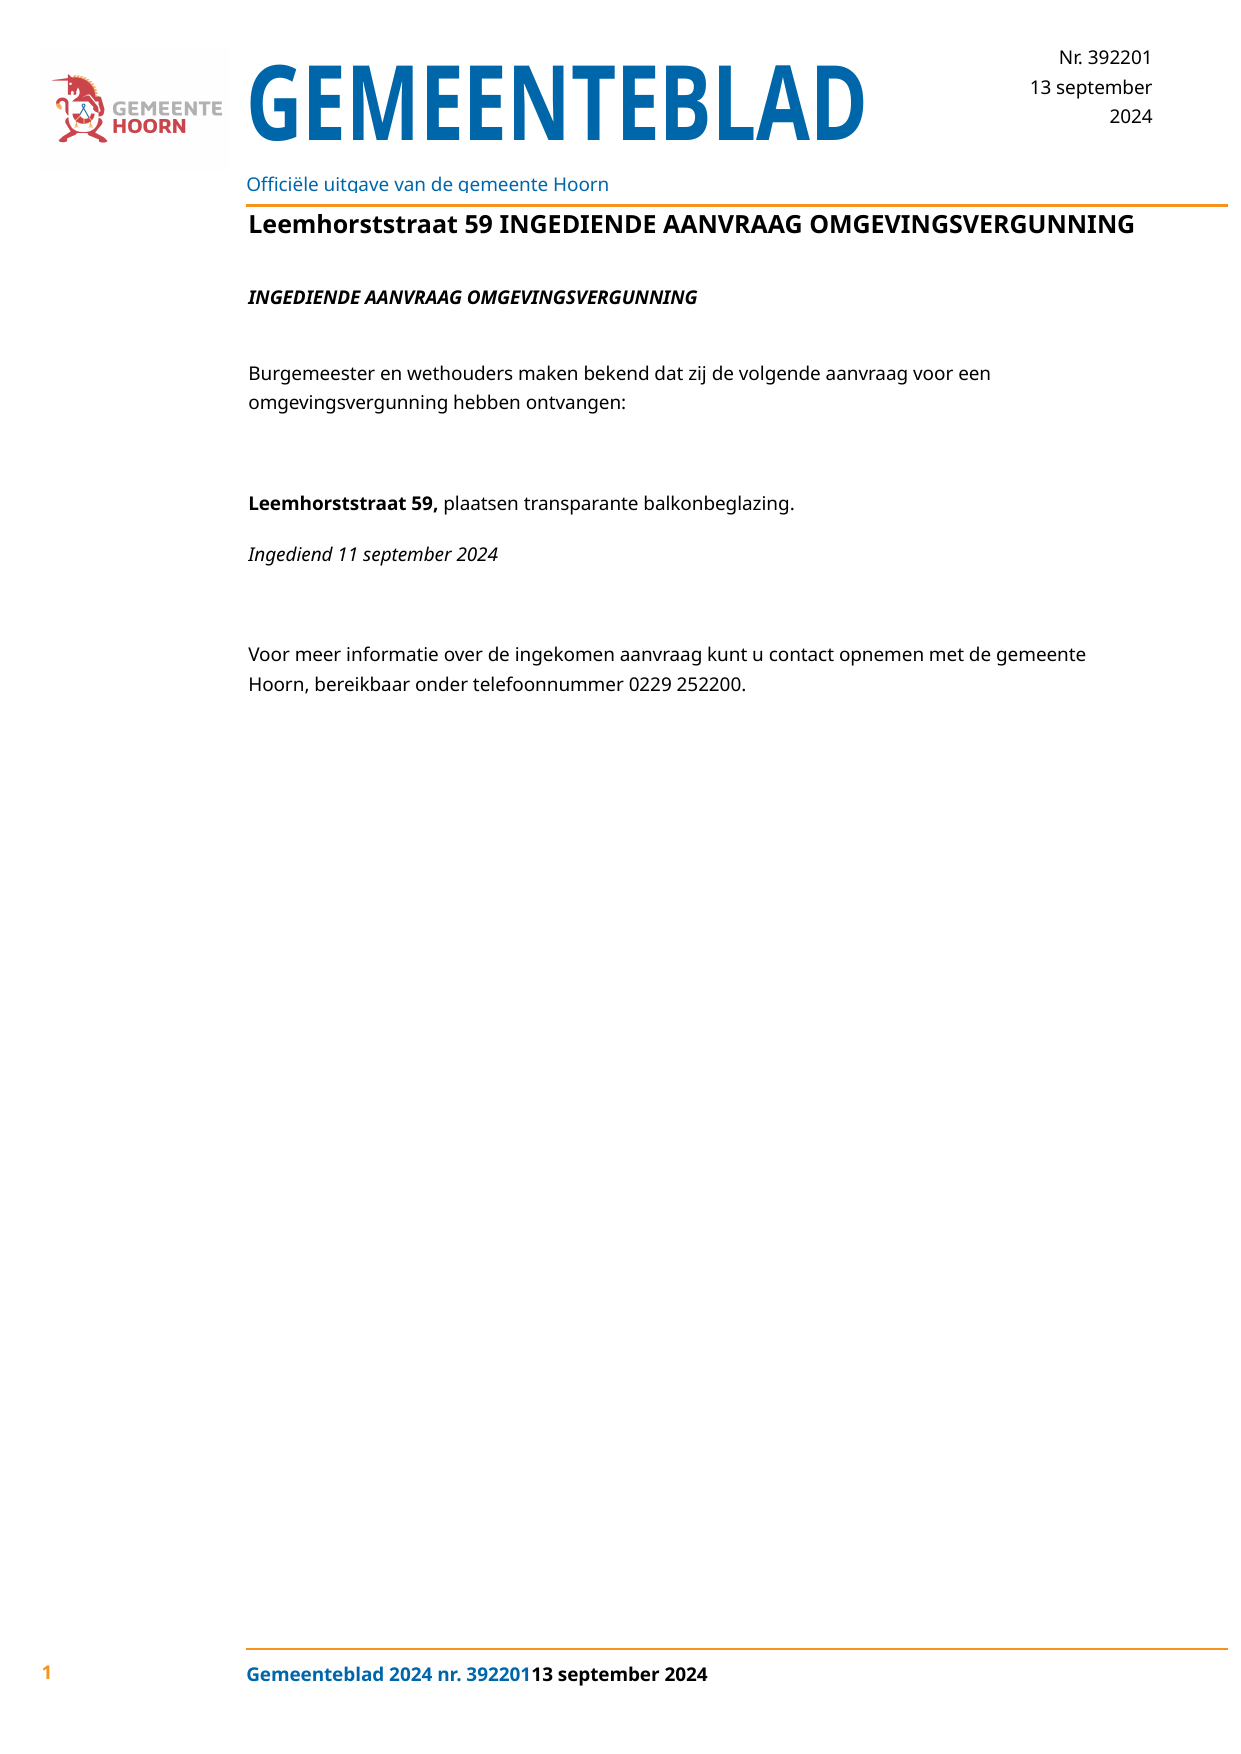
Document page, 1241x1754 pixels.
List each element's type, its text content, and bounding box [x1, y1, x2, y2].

text Leemhorststraat 59 INGEDIENDE AANVRAAG OMGEVINGSVERGUNNING [248, 207, 1152, 241]
text Voor meer informatie over de ingekomen aanvraag kunt u contact opnemen met de gemeente Hoorn, bereikbaar onder telefoonnummer 0229 252200. [248, 642, 1152, 697]
text Burgemeester en wethouders maken bekend dat zij de volgende aanvraag voor een omgevingsvergunning hebben ontvangen: [248, 360, 1152, 415]
text Ingediend 11 september 2024 [248, 541, 1152, 567]
picture [41, 47, 231, 172]
text Leemhorststraat 59, plaatsen transparante balkonbeglazing. [248, 490, 1152, 516]
text INGEDIENDE AANVRAAG OMGEVINGSVERGUNNING [248, 284, 1152, 309]
